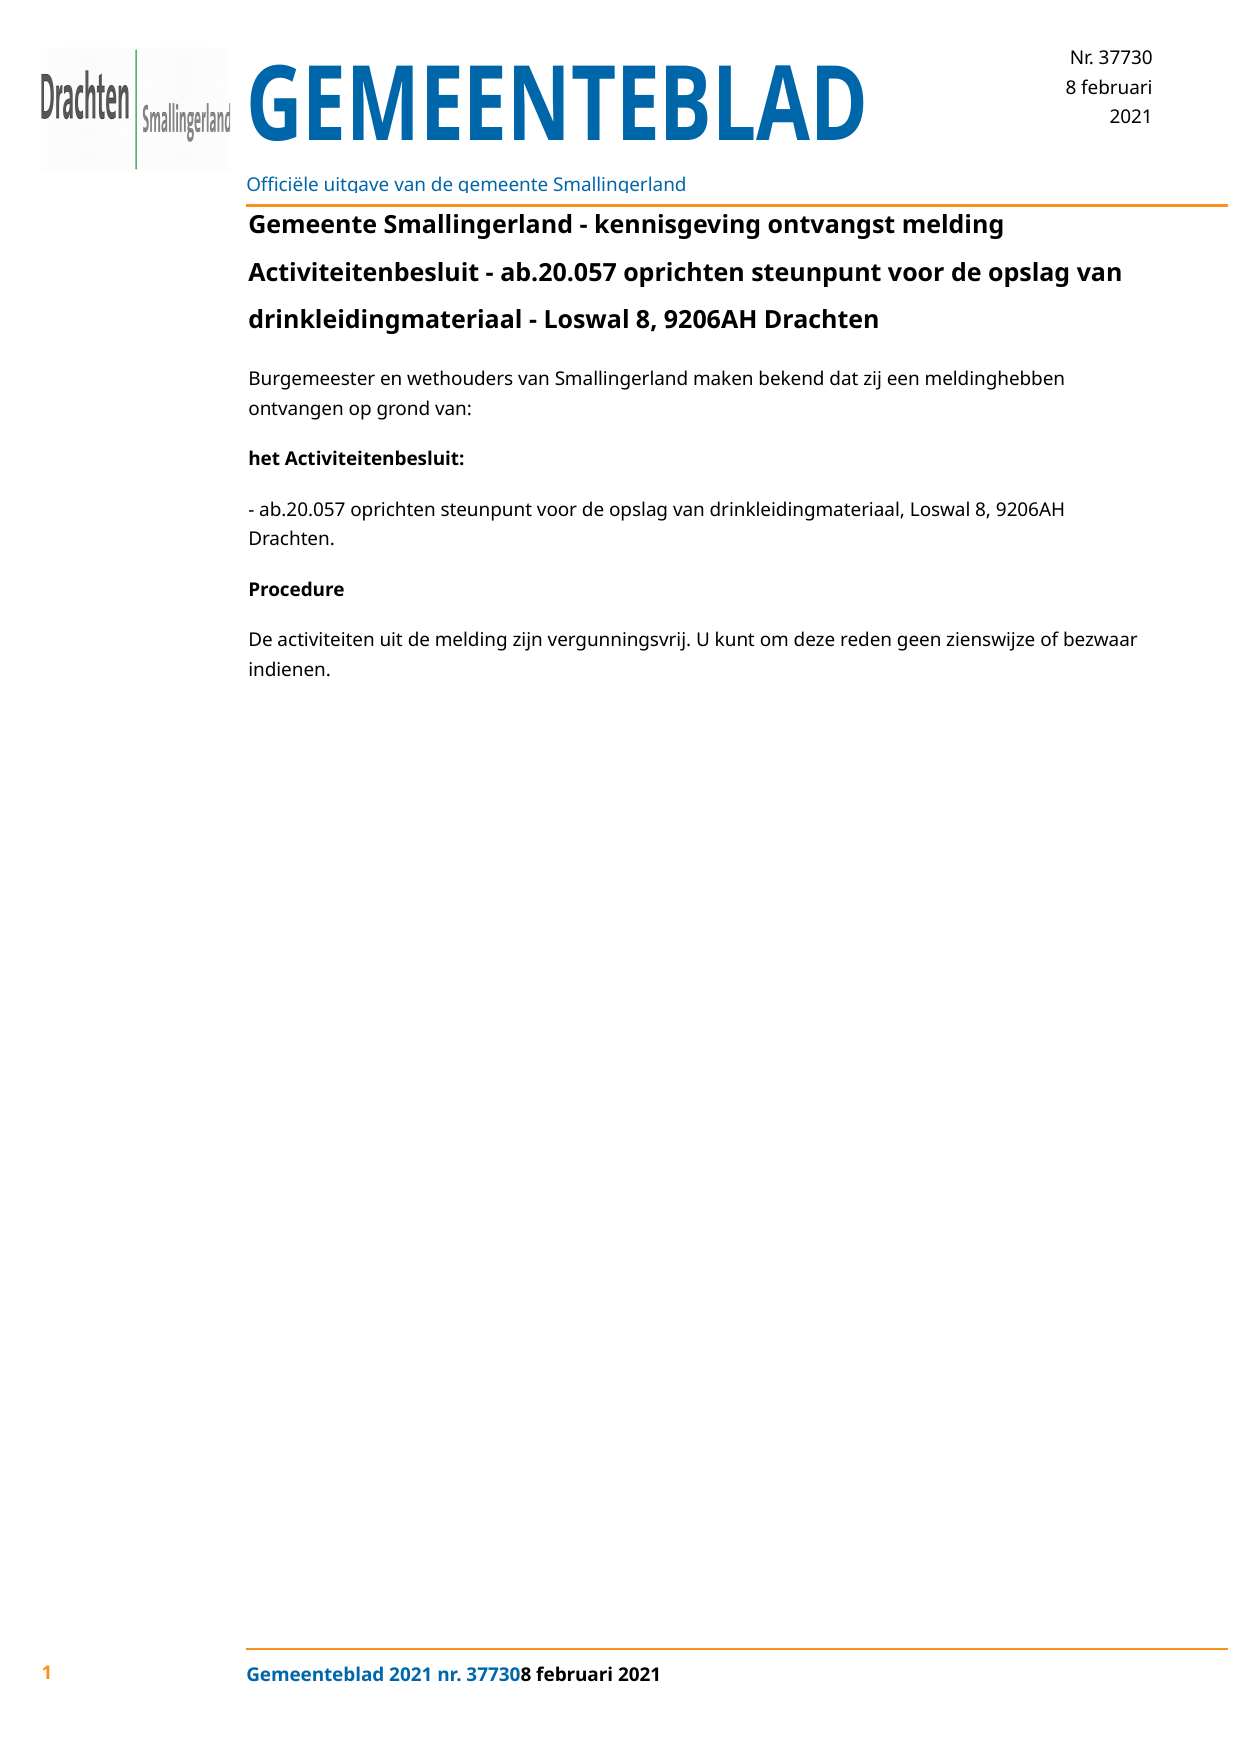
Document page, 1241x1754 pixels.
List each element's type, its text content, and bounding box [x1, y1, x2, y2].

text - ab.20.057 oprichten steunpunt voor de opslag van drinkleidingmateriaal, Loswal 8, 9206AH Drachten. [248, 496, 1152, 551]
picture [41, 47, 231, 172]
text Procedure [248, 576, 1152, 602]
text Gemeente Smallingerland - kennisgeving ontvangst melding Activiteitenbesluit - ab.20.057 oprichten steunpunt voor de opslag van drinkleidingmateriaal - Loswal 8, 9206AH Drachten [248, 207, 1152, 336]
text het Activiteitenbesluit: [248, 446, 1152, 471]
text Burgemeester en wethouders van Smallingerland maken bekend dat zij een meldinghebben ontvangen op grond van: [248, 366, 1152, 421]
text De activiteiten uit de melding zijn vergunningsvrij. U kunt om deze reden geen zienswijze of bezwaar indienen. [248, 626, 1152, 682]
